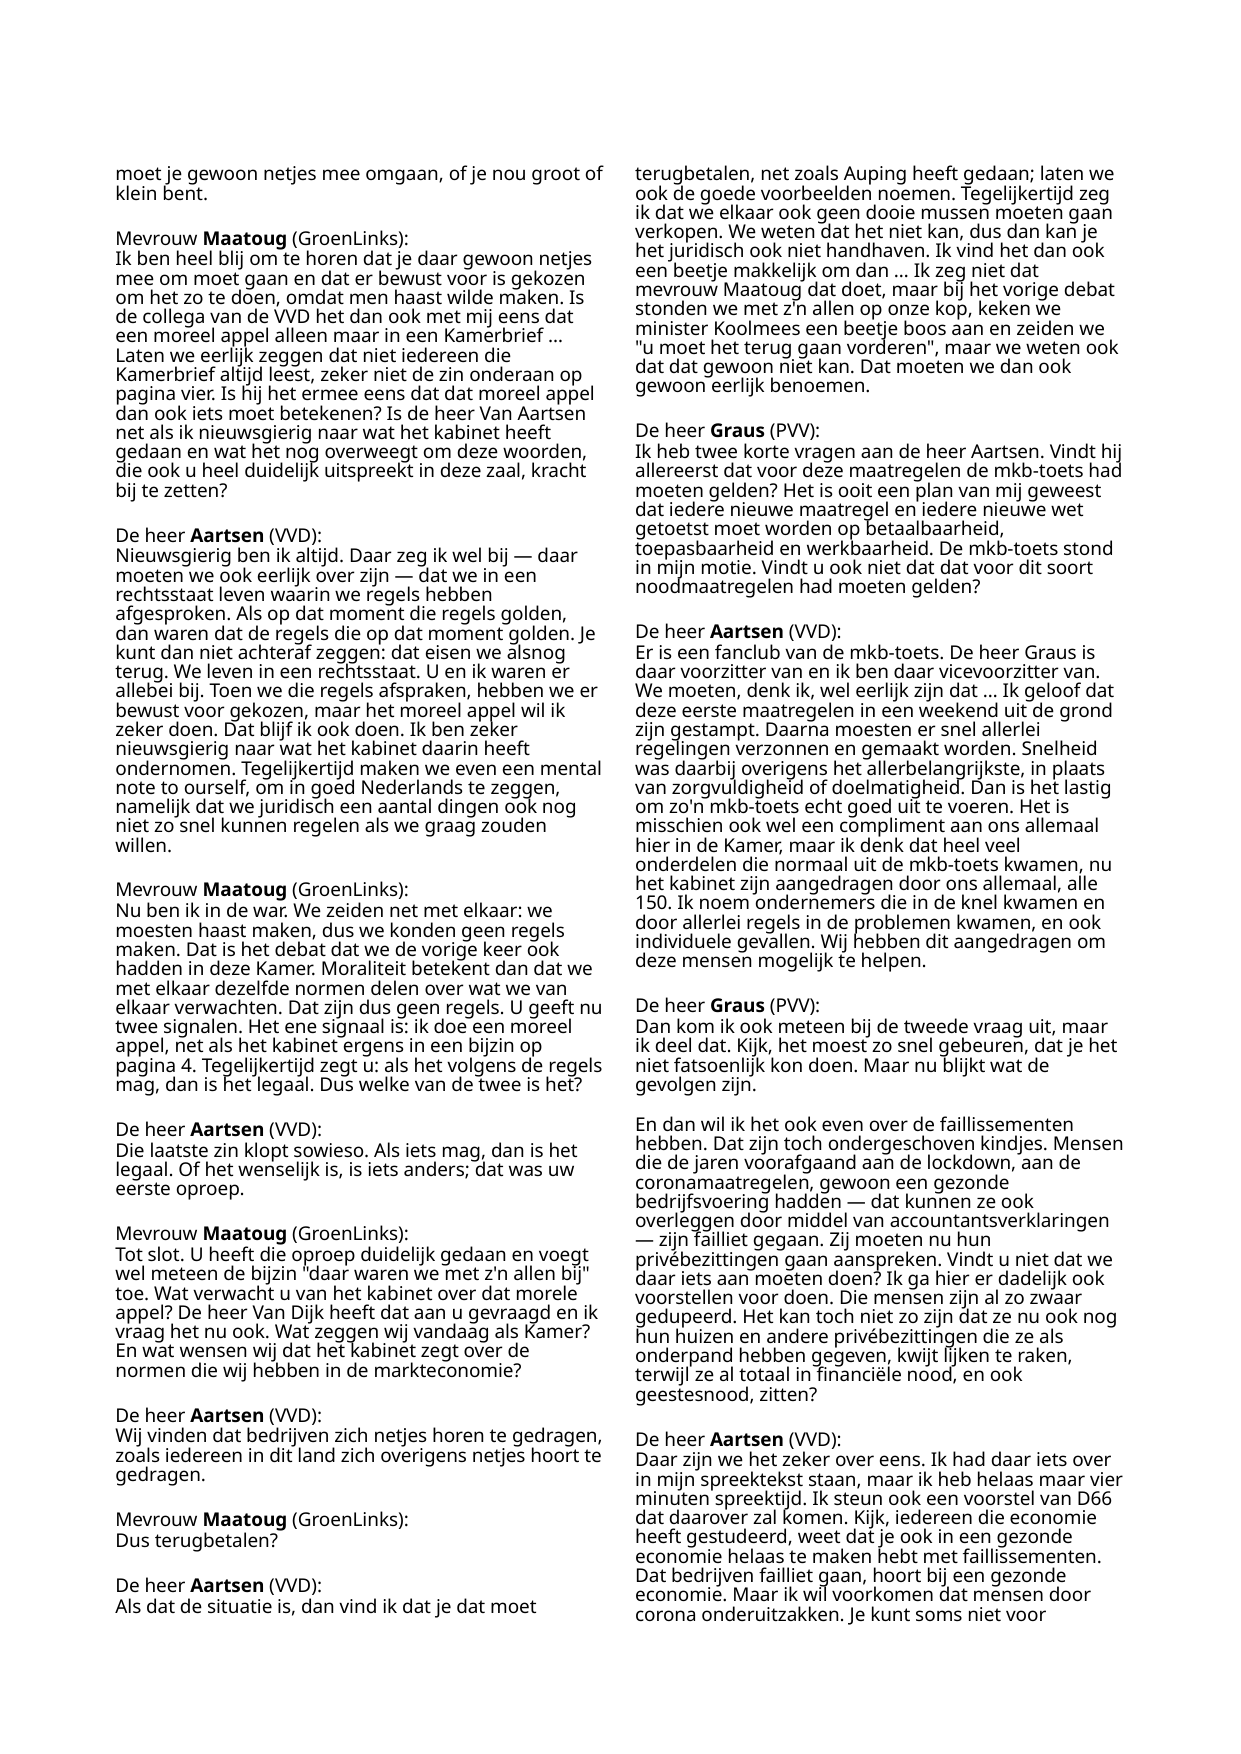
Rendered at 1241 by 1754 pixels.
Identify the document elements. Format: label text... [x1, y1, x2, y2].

text Dan kom ik ook meteen bij de tweede vraag uit, maar ik deel dat. Kijk, het moest zo snel gebeuren, dat je het niet fatsoenlijk kon doen. Maar nu blijkt wat de gevolgen zijn. [635, 1018, 1125, 1095]
text De heer Aartsen (VVD): [115, 522, 605, 547]
text Nu ben ik in de war. We zeiden net met elkaar: we moesten haast maken, dus we konden geen regels maken. Dat is het debat dat we de vorige keer ook hadden in deze Kamer. Moraliteit betekent dan dat we met elkaar dezelfde normen delen over wat we van elkaar verwachten. Dat zijn dus geen regels. U geeft nu twee signalen. Het ene signaal is: ik doe een moreel appel, net als het kabinet ergens in een bijzin op pagina 4. Tegelijkertijd zegt u: als het volgens de regels mag, dan is het legaal. Dus welke van de twee is het? [115, 902, 605, 1095]
text Nieuwsgierig ben ik altijd. Daar zeg ik wel bij — daar moeten we ook eerlijk over zijn — dat we in een rechtsstaat leven waarin we regels hebben afgesproken. Als op dat moment die regels golden, dan waren dat de regels die op dat moment golden. Je kunt dan niet achteraf zeggen: dat eisen we alsnog terug. We leven in een rechtsstaat. U en ik waren er allebei bij. Toen we die regels afspraken, hebben we er bewust voor gekozen, maar het moreel appel wil ik zeker doen. Dat blijf ik ook doen. Ik ben zeker nieuwsgierig naar wat het kabinet daarin heeft ondernomen. Tegelijkertijd maken we even een mental note to ourself, om in goed Nederlands te zeggen, namelijk dat we juridisch een aantal dingen ook nog niet zo snel kunnen regelen als we graag zouden willen. [115, 547, 605, 856]
text Er is een fanclub van de mkb-toets. De heer Graus is daar voorzitter van en ik ben daar vicevoorzitter van. We moeten, denk ik, wel eerlijk zijn dat … Ik geloof dat deze eerste maatregelen in een weekend uit de grond zijn gestampt. Daarna moesten er snel allerlei regelingen verzonnen en gemaakt worden. Snelheid was daarbij overigens het allerbelangrijkste, in plaats van zorgvuldigheid of doelmatigheid. Dan is het lastig om zo'n mkb-toets echt goed uit te voeren. Het is misschien ook wel een compliment aan ons allemaal hier in de Kamer, maar ik denk dat heel veel onderdelen die normaal uit de mkb-toets kwamen, nu het kabinet zijn aangedragen door ons allemaal, alle 150. Ik noem ondernemers die in de knel kwamen en door allerlei regels in de problemen kwamen, en ook individuele gevallen. Wij hebben dit aangedragen om deze mensen mogelijk te helpen. [635, 644, 1125, 971]
text Ik ben heel blij om te horen dat je daar gewoon netjes mee om moet gaan en dat er bewust voor is gekozen om het zo te doen, omdat men haast wilde maken. Is de collega van de VVD het dan ook met mij eens dat een moreel appel alleen maar in een Kamerbrief … Laten we eerlijk zeggen dat niet iedereen die Kamerbrief altijd leest, zeker niet de zin onderaan op pagina vier. Is hij het ermee eens dat dat moreel appel dan ook iets moet betekenen? Is de heer Van Aartsen net als ik nieuwsgierig naar wat het kabinet heeft gedaan en wat het nog overweegt om deze woorden, die ook u heel duidelijk uitspreekt in deze zaal, kracht bij te zetten? [115, 250, 605, 501]
text moet je gewoon netjes mee omgaan, of je nou groot of klein bent. [115, 165, 605, 204]
text Dus terugbetalen? [115, 1532, 605, 1551]
text De heer Aartsen (VVD): [635, 618, 1125, 644]
text Wij vinden dat bedrijven zich netjes horen te gedragen, zoals iedereen in dit land zich overigens netjes hoort te gedragen. [115, 1427, 605, 1485]
text Mevrouw Maatoug (GroenLinks): [115, 1506, 605, 1532]
text Tot slot. U heeft die oproep duidelijk gedaan en voegt wel meteen de bijzin "daar waren we met z'n allen bij" toe. Wat verwacht u van het kabinet over dat morele appel? De heer Van Dijk heeft dat aan u gevraagd en ik vraag het nu ook. Wat zeggen wij vandaag als Kamer? En wat wensen wij dat het kabinet zegt over de normen die wij hebben in de markteconomie? [115, 1246, 605, 1381]
text Mevrouw Maatoug (GroenLinks): [115, 225, 605, 250]
text Als dat de situatie is, dan vind ik dat je dat moet [115, 1598, 605, 1617]
text De heer Graus (PVV): [635, 417, 1125, 443]
text De heer Aartsen (VVD): [115, 1116, 605, 1142]
text En dan wil ik het ook even over de faillissementen hebben. Dat zijn toch ondergeschoven kindjes. Mensen die de jaren voorafgaand aan de lockdown, aan de coronamaatregelen, gewoon een gezonde bedrijfsvoering hadden — dat kunnen ze ook overleggen door middel van accountantsverklaringen — zijn failliet gegaan. Zij moeten nu hun privébezittingen gaan aanspreken. Vindt u niet dat we daar iets aan moeten doen? Ik ga hier er dadelijk ook voorstellen voor doen. Die mensen zijn al zo zwaar gedupeerd. Het kan toch niet zo zijn dat ze nu ook nog hun huizen en andere privébezittingen die ze als onderpand hebben gegeven, kwijt lijken te raken, terwijl ze al totaal in financiële nood, en ook geestesnood, zitten? [635, 1116, 1125, 1405]
text Ik heb twee korte vragen aan de heer Aartsen. Vindt hij allereerst dat voor deze maatregelen de mkb-toets had moeten gelden? Het is ooit een plan van mij geweest dat iedere nieuwe maatregel en iedere nieuwe wet getoetst moet worden op betaalbaarheid, toepasbaarheid en werkbaarheid. De mkb-toets stond in mijn motie. Vindt u ook niet dat dat voor dit soort noodmaatregelen had moeten gelden? [635, 443, 1125, 597]
text De heer Aartsen (VVD): [115, 1572, 605, 1598]
text Daar zijn we het zeker over eens. Ik had daar iets over in mijn spreektekst staan, maar ik heb helaas maar vier minuten spreektijd. Ik steun ook een voorstel van D66 dat daarover zal komen. Kijk, iedereen die economie heeft gestudeerd, weet dat je ook in een gezonde economie helaas te maken hebt met faillissementen. Dat bedrijven failliet gaan, hoort bij een gezonde economie. Maar ik wil voorkomen dat mensen door corona onderuitzakken. Je kunt soms niet voor [635, 1451, 1125, 1625]
text De heer Aartsen (VVD): [115, 1402, 605, 1427]
text De heer Graus (PVV): [635, 992, 1125, 1018]
text De heer Aartsen (VVD): [635, 1426, 1125, 1451]
text Die laatste zin klopt sowieso. Als iets mag, dan is het legaal. Of het wenselijk is, is iets anders; dat was uw eerste oproep. [115, 1142, 605, 1199]
text terugbetalen, net zoals Auping heeft gedaan; laten we ook de goede voorbeelden noemen. Tegelijkertijd zeg ik dat we elkaar ook geen dooie mussen moeten gaan verkopen. We weten dat het niet kan, dus dan kan je het juridisch ook niet handhaven. Ik vind het dan ook een beetje makkelijk om dan … Ik zeg niet dat mevrouw Maatoug dat doet, maar bij het vorige debat stonden we met z'n allen op onze kop, keken we minister Koolmees een beetje boos aan en zeiden we "u moet het terug gaan vorderen", maar we weten ook dat dat gewoon niet kan. Dat moeten we dan ook gewoon eerlijk benoemen. [635, 165, 1125, 397]
text Mevrouw Maatoug (GroenLinks): [115, 877, 605, 902]
text Mevrouw Maatoug (GroenLinks): [115, 1220, 605, 1246]
